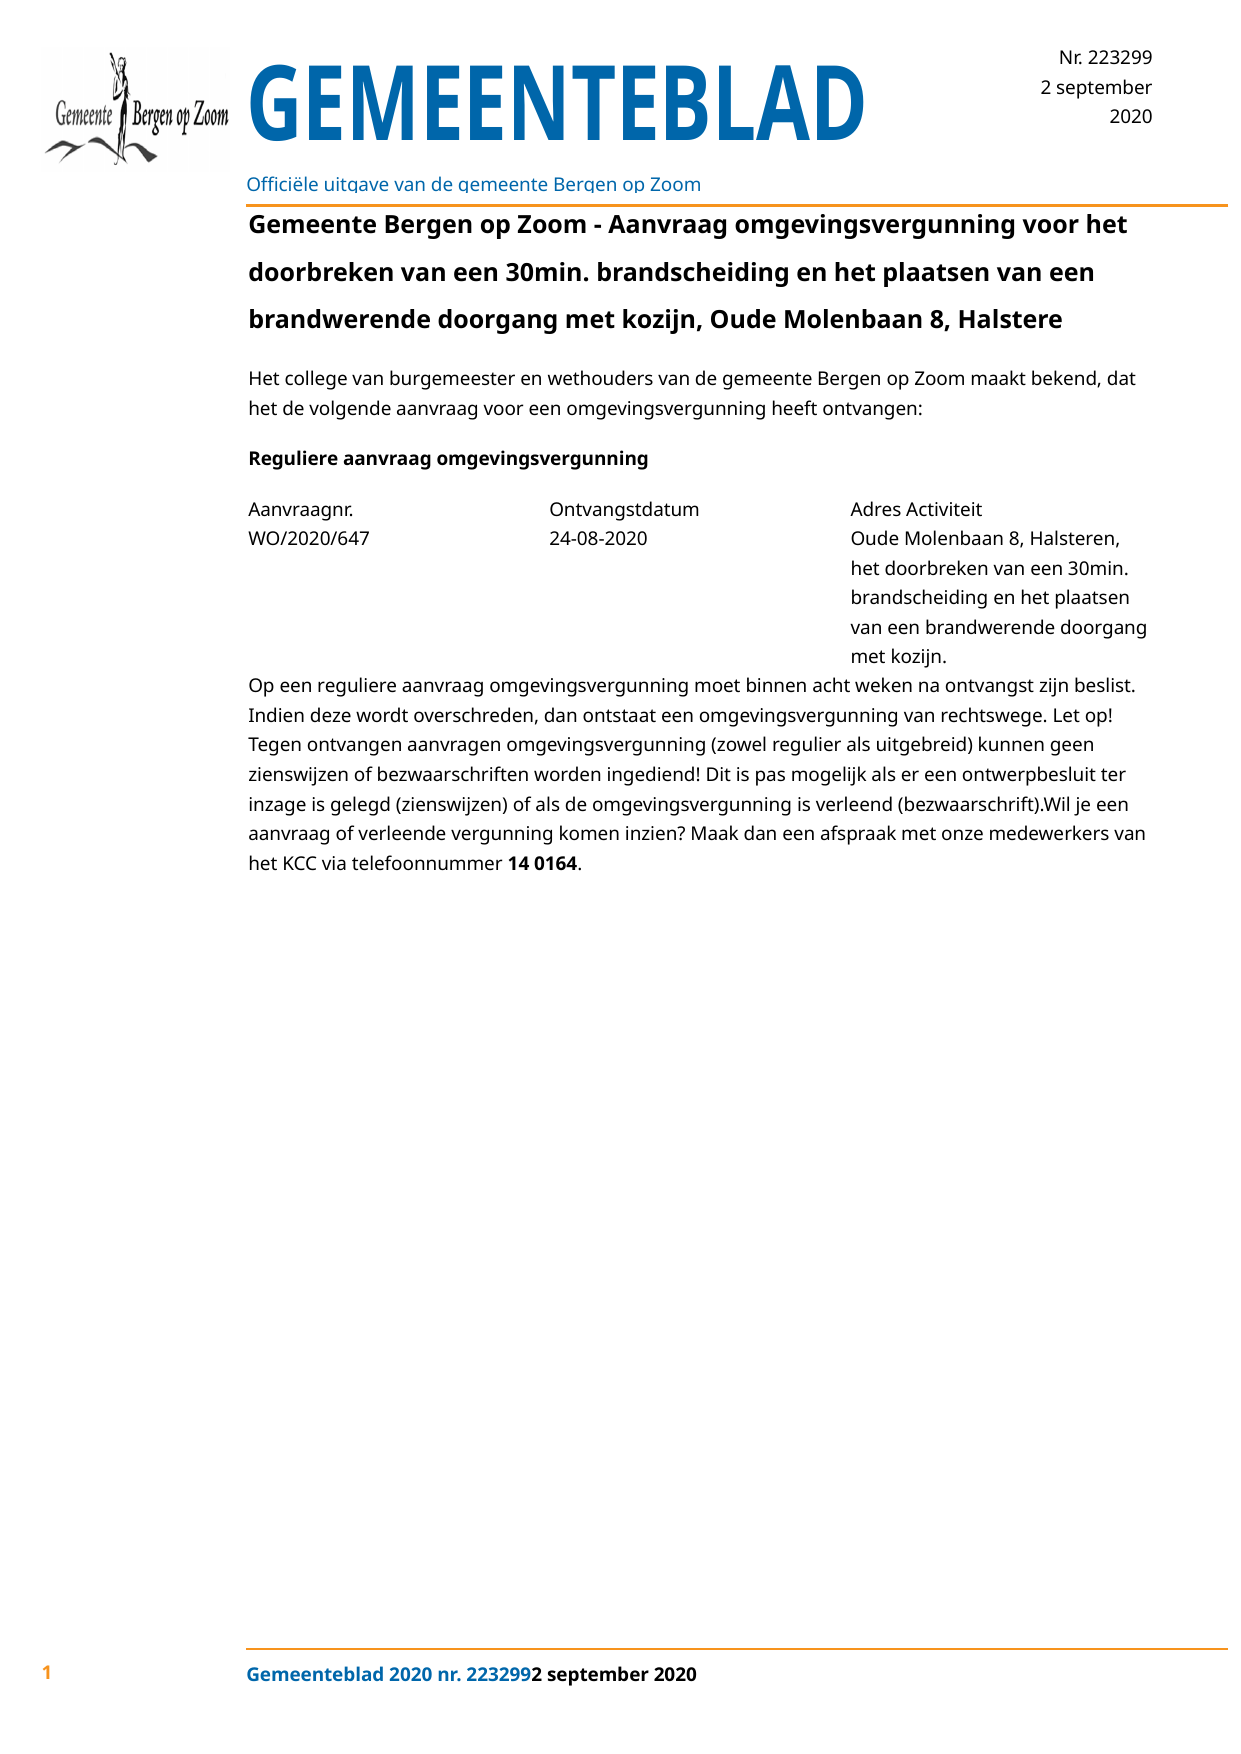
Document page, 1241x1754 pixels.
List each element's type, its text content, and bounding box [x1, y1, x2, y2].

table_header WO/2020/647 [248, 525, 549, 669]
table_header Adres Activiteit [850, 496, 1152, 522]
text Gemeente Bergen op Zoom - Aanvraag omgevingsvergunning voor het doorbreken van een 30min. brandscheiding en het plaatsen van een brandwerende doorgang met kozijn, Oude Molenbaan 8, Halstere [248, 207, 1152, 336]
table_header Aanvraagnr. [248, 496, 549, 522]
text Het college van burgemeester en wethouders van de gemeente Bergen op Zoom maakt bekend, dat het de volgende aanvraag voor een omgevingsvergunning heeft ontvangen: [248, 366, 1152, 421]
text Reguliere aanvraag omgevingsvergunning [248, 446, 1152, 471]
table_header Oude Molenbaan 8, Halsteren, het doorbreken van een 30min. brandscheiding en het plaatsen van een brandwerende doorgang met kozijn. [850, 525, 1152, 669]
table_header 24-08-2020 [549, 525, 850, 669]
text Op een reguliere aanvraag omgevingsvergunning moet binnen acht weken na ontvangst zijn beslist. Indien deze wordt overschreden, dan ontstaat een omgevingsvergunning van rechtswege. Let op! Tegen ontvangen aanvragen omgevingsvergunning (zowel regulier als uitgebreid) kunnen geen zienswijzen of bezwaarschriften worden ingediend! Dit is pas mogelijk als er een ontwerpbesluit ter inzage is gelegd (zienswijzen) of als de omgevingsvergunning is verleend (bezwaarschrift).Wil je een aanvraag of verleende vergunning komen inzien? Maak dan een afspraak met onze medewerkers van het KCC via telefoonnummer 14 0164. [248, 672, 1152, 876]
table_header Ontvangstdatum [549, 496, 850, 522]
picture [41, 47, 231, 172]
